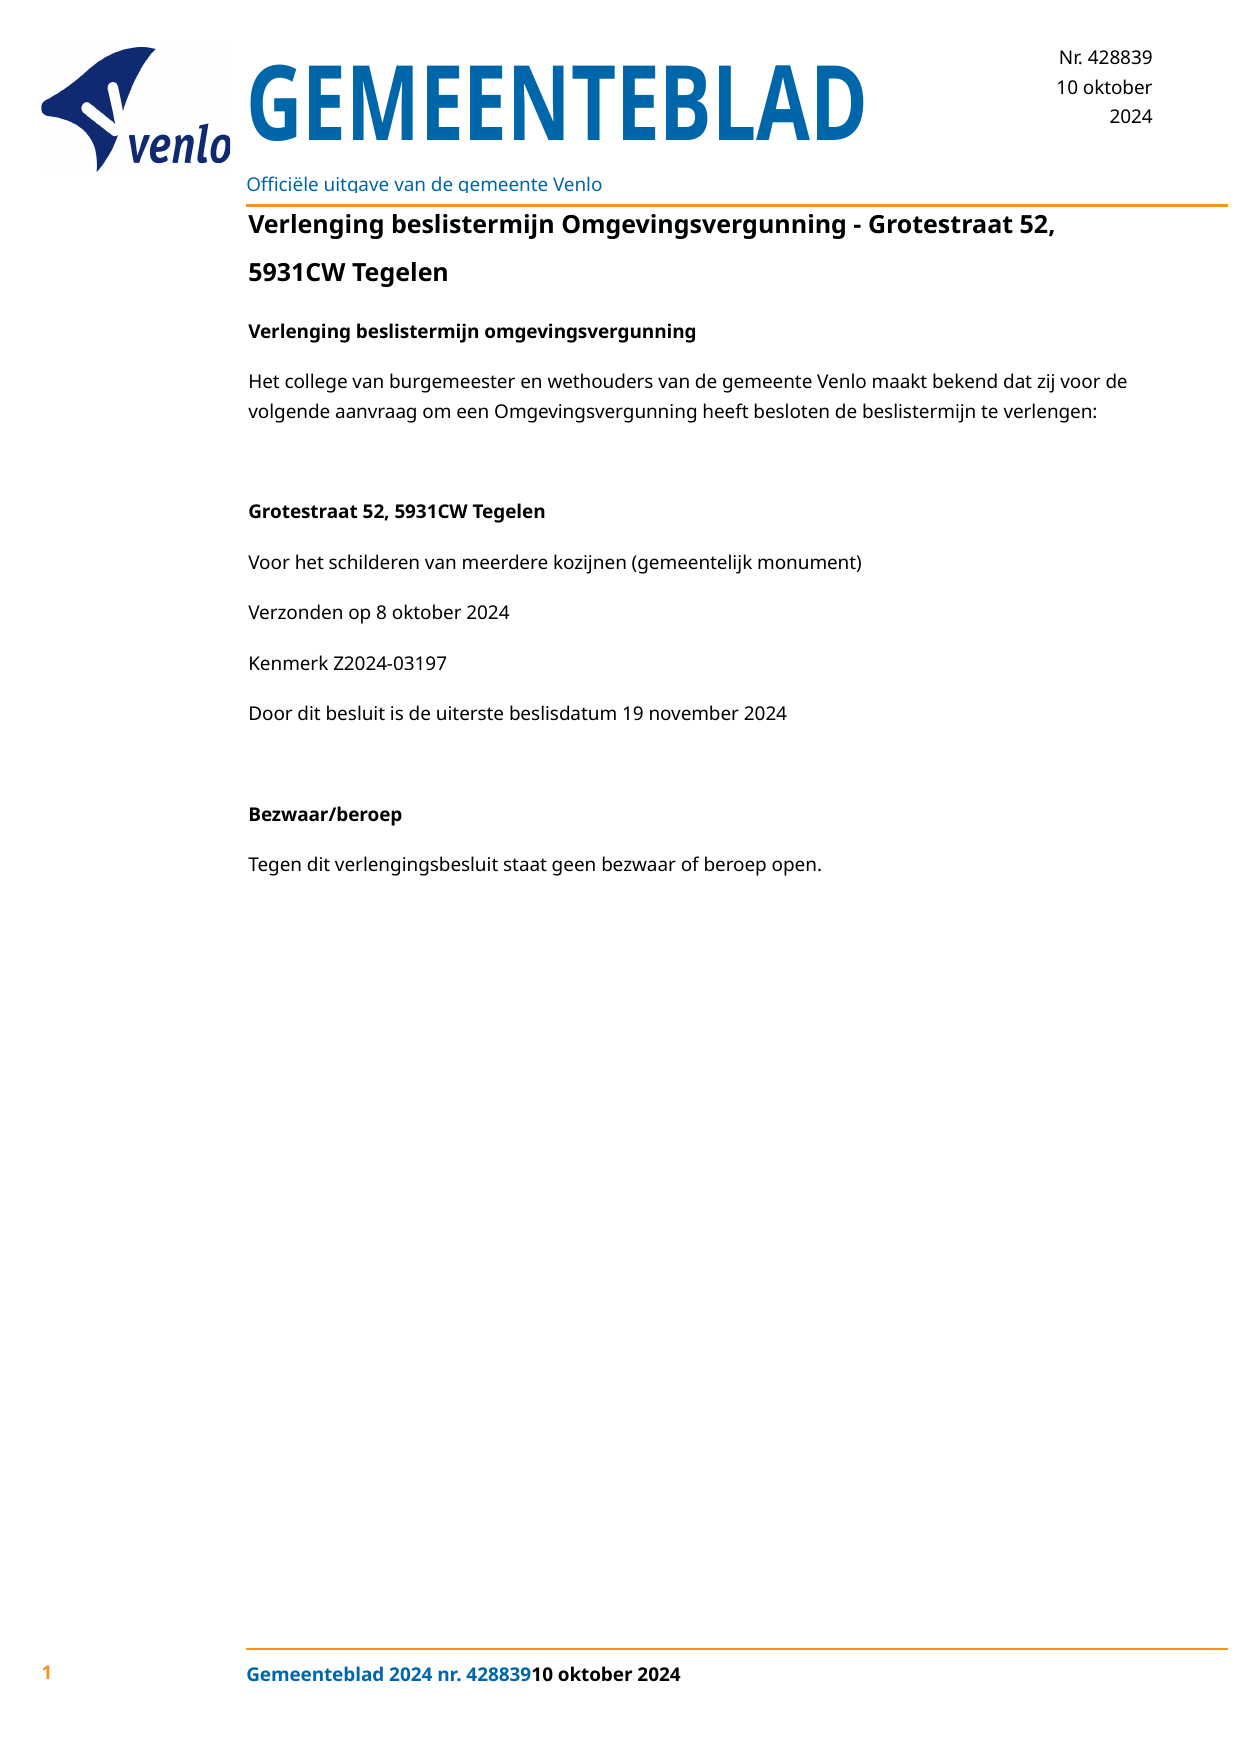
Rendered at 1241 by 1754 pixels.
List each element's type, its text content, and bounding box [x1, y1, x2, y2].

text Door dit besluit is de uiterste beslisdatum 19 november 2024 [248, 700, 1152, 726]
text Kenmerk Z2024-03197 [248, 650, 1152, 676]
text Het college van burgemeester en wethouders van de gemeente Venlo maakt bekend dat zij voor de volgende aanvraag om een Omgevingsvergunning heeft besloten de beslistermijn te verlengen: [248, 368, 1152, 424]
text Tegen dit verlengingsbesluit staat geen bezwaar of beroep open. [248, 852, 1152, 877]
text Grotestraat 52, 5931CW Tegelen [248, 499, 1152, 524]
text Bezwaar/beroep [248, 801, 1152, 827]
picture [41, 47, 231, 172]
text Verlenging beslistermijn omgevingsvergunning [248, 318, 1152, 344]
text Verlenging beslistermijn Omgevingsvergunning - Grotestraat 52, 5931CW Tegelen [248, 207, 1152, 288]
text Voor het schilderen van meerdere kozijnen (gemeentelijk monument) [248, 549, 1152, 575]
text Verzonden op 8 oktober 2024 [248, 599, 1152, 625]
